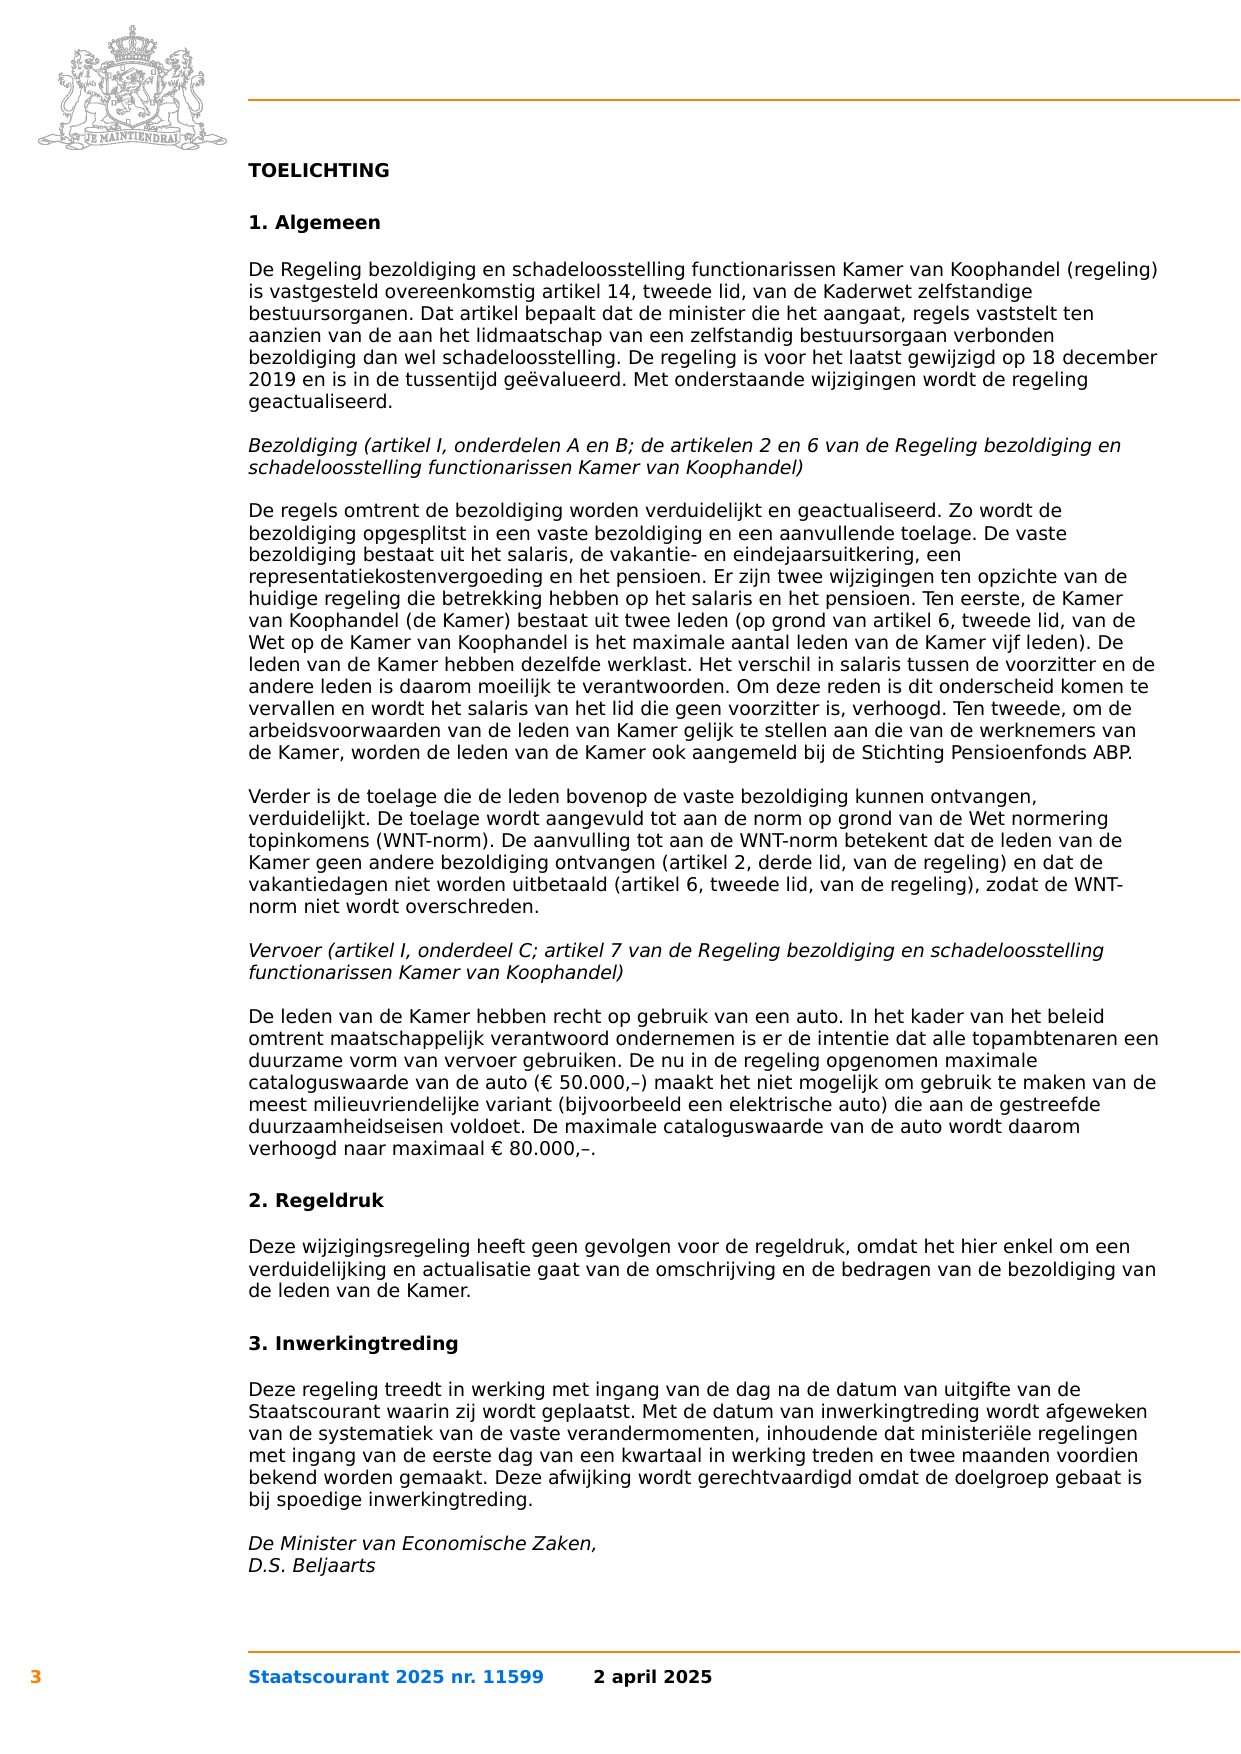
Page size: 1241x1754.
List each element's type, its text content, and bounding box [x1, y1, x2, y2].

subtitle Vervoer (artikel I, onderdeel C; artikel 7 van de Regeling bezoldiging en schadeloosstelling functionarissen Kamer van Koophandel) [248, 940, 1163, 984]
text De Regeling bezoldiging en schadeloosstelling functionarissen Kamer van Koophandel (regeling) is vastgesteld overeenkomstig artikel 14, tweede lid, van de Kaderwet zelfstandige bestuursorganen. Dat artikel bepaalt dat de minister die het aangaat, regels vaststelt ten aanzien van de aan het lidmaatschap van een zelfstandig bestuursorgaan verbonden bezoldiging dan wel schadeloosstelling. De regeling is voor het laatst gewijzigd op 18 december 2019 en is in de tussentijd geëvalueerd. Met onderstaande wijzigingen wordt de regeling geactualiseerd. [248, 259, 1163, 413]
text De regels omtrent de bezoldiging worden verduidelijkt en geactualiseerd. Zo wordt de bezoldiging opgesplitst in een vaste bezoldiging en een aanvullende toelage. De vaste bezoldiging bestaat uit het salaris, de vakantie- en eindejaarsuitkering, een representatiekostenvergoeding en het pensioen. Er zijn twee wijzigingen ten opzichte van de huidige regeling die betrekking hebben op het salaris en het pensioen. Ten eerste, de Kamer van Koophandel (de Kamer) bestaat uit twee leden (op grond van artikel 6, tweede lid, van de Wet op de Kamer van Koophandel is het maximale aantal leden van de Kamer vijf leden). De leden van de Kamer hebben dezelfde werklast. Het verschil in salaris tussen de voorzitter en de andere leden is daarom moeilijk te verantwoorden. Om deze reden is dit onderscheid komen te vervallen en wordt het salaris van het lid die geen voorzitter is, verhoogd. Ten tweede, om de arbeidsvoorwaarden van de leden van Kamer gelijk te stellen aan die van de werknemers van de Kamer, worden de leden van de Kamer ook aangemeld bij de Stichting Pensioenfonds ABP. [248, 500, 1163, 764]
text Deze wijzigingsregeling heeft geen gevolgen voor de regeldruk, omdat het hier enkel om een verduidelijking en actualisatie gaat van de omschrijving en de bedragen van de bezoldiging van de leden van de Kamer. [248, 1236, 1163, 1302]
subtitle Bezoldiging (artikel I, onderdelen A en B; de artikelen 2 en 6 van de Regeling bezoldiging en schadeloosstelling functionarissen Kamer van Koophandel) [248, 434, 1163, 478]
text Deze regeling treedt in werking met ingang van de dag na de datum van uitgifte van de Staatscourant waarin zij wordt geplaatst. Met de datum van inwerkingtreding wordt afgeweken van de systematiek van de vaste verandermomenten, inhoudende dat ministeriële regelingen met ingang van de eerste dag van een kwartaal in werking treden en twee maanden voordien bekend worden gemaakt. Deze afwijking wordt gerechtvaardigd omdat de doelgroep gebaat is bij spoedige inwerkingtreding. [248, 1379, 1163, 1511]
text De leden van de Kamer hebben recht op gebruik van een auto. In het kader van het beleid omtrent maatschappelijk verantwoord ondernemen is er de intentie dat alle topambtenaren een duurzame vorm van vervoer gebruiken. De nu in de regeling opgenomen maximale cataloguswaarde van de auto (€ 50.000,–) maakt het niet mogelijk om gebruik te maken van de meest milieuvriendelijke variant (bijvoorbeeld een elektrische auto) die aan de gestreefde duurzaamheidseisen voldoet. De maximale cataloguswaarde van de auto wordt daarom verhoogd naar maximaal € 80.000,–. [248, 1006, 1163, 1159]
subtitle TOELICHTING [248, 160, 1163, 182]
subtitle 2. Regeldruk [248, 1189, 1163, 1211]
subtitle 1. Algemeen [248, 212, 1163, 234]
subtitle 3. Inwerkingtreding [248, 1332, 1163, 1354]
text Verder is de toelage die de leden bovenop de vaste bezoldiging kunnen ontvangen, verduidelijkt. De toelage wordt aangevuld tot aan de norm op grond van de Wet normering topinkomens (WNT-norm). De aanvulling tot aan de WNT-norm betekent dat de leden van de Kamer geen andere bezoldiging ontvangen (artikel 2, derde lid, van de regeling) en dat de vakantiedagen niet worden uitbetaald (artikel 6, tweede lid, van de regeling), zodat de WNT-norm niet wordt overschreden. [248, 786, 1163, 918]
picture [38, 25, 227, 150]
text De Minister van Economische Zaken, D.S. Beljaarts [248, 1533, 1163, 1577]
